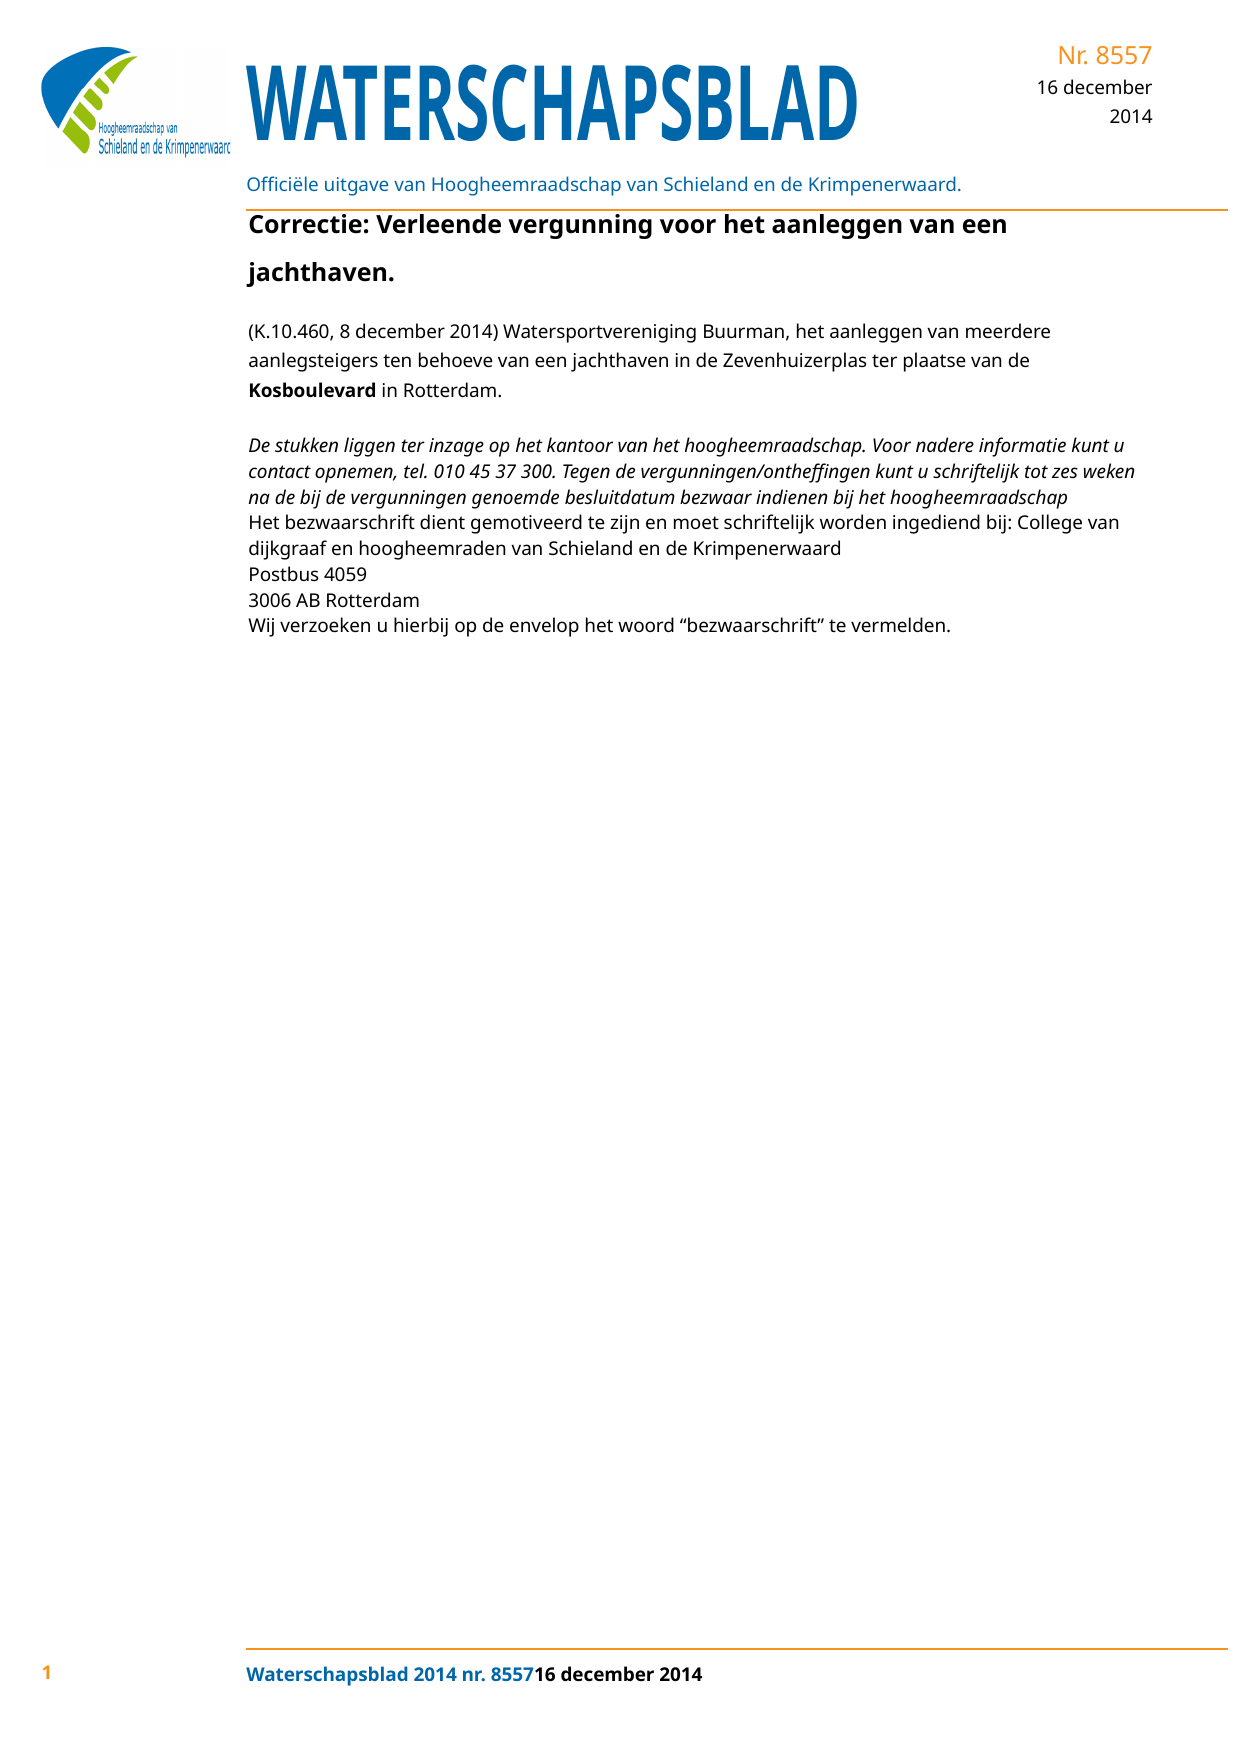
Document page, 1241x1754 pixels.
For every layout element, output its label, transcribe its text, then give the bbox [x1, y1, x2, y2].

picture [41, 47, 231, 172]
text De stukken liggen ter inzage op het kantoor van het hoogheemraadschap. Voor nadere informatie kunt u contact opnemen, tel. 010 45 37 300. Tegen de vergunningen/ontheffingen kunt u schriftelijk tot zes weken na de bij de vergunningen genoemde besluitdatum bezwaar indienen bij het hoogheemraadschap [248, 432, 1152, 509]
text 3006 AB Rotterdam [248, 587, 1152, 612]
text Postbus 4059 [248, 561, 1152, 587]
text Wij verzoeken u hierbij op de envelop het woord “bezwaarschrift” te vermelden. [248, 612, 1152, 638]
text Correctie: Verleende vergunning voor het aanleggen van een jachthaven. [248, 211, 1152, 288]
text (K.10.460, 8 december 2014) Watersportvereniging Buurman, het aanleggen van meerdere aanlegsteigers ten behoeve van een jachthaven in de Zevenhuizerplas ter plaatse van de Kosboulevard in Rotterdam. [248, 318, 1152, 403]
text Het bezwaarschrift dient gemotiveerd te zijn en moet schriftelijk worden ingediend bij: College van dijkgraaf en hoogheemraden van Schieland en de Krimpenerwaard [248, 509, 1152, 561]
